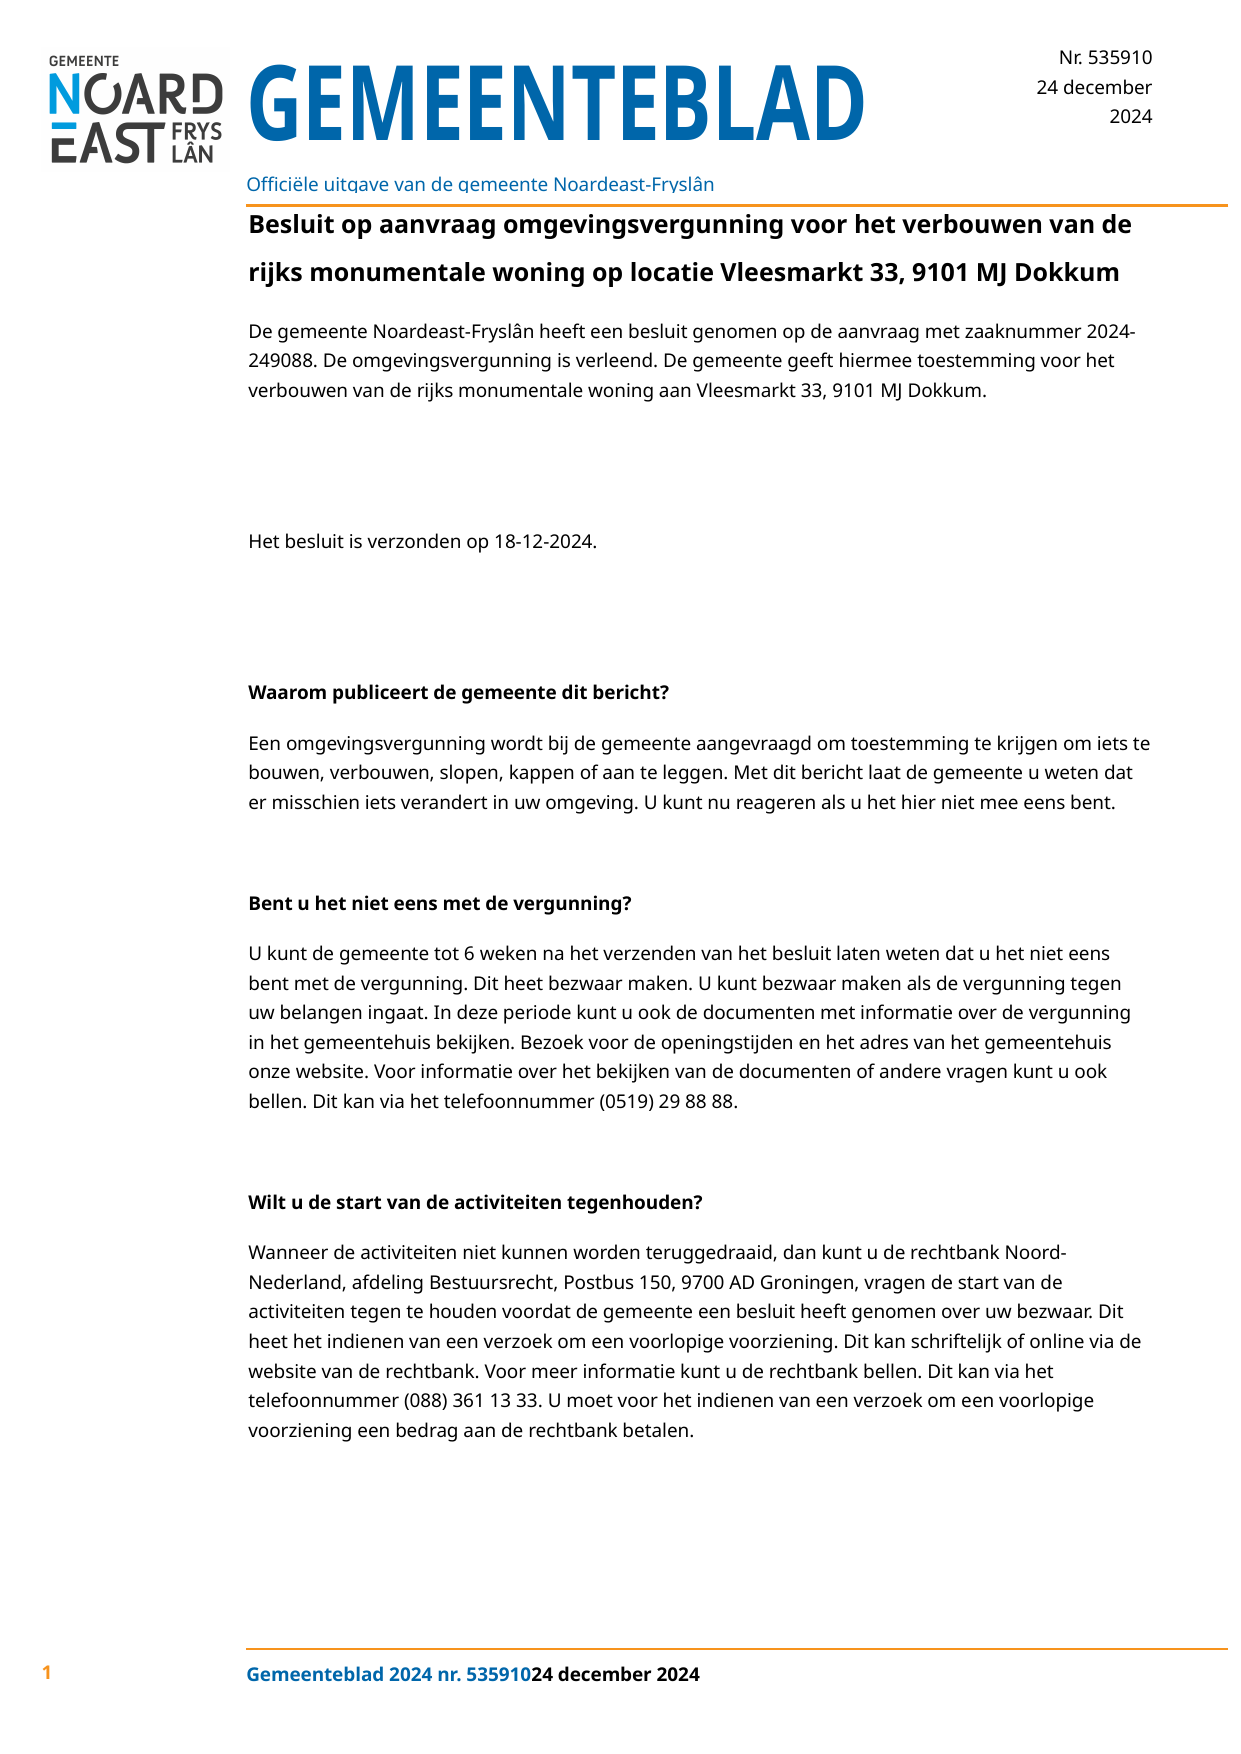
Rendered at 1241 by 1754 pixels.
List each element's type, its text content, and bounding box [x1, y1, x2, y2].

picture [41, 47, 231, 172]
text Het besluit is verzonden op 18-12-2024. [248, 528, 1152, 554]
text De gemeente Noardeast-Fryslân heeft een besluit genomen op de aanvraag met zaaknummer 2024-249088. De omgevingsvergunning is verleend. De gemeente geeft hiermee toestemming voor het verbouwen van de rijks monumentale woning aan Vleesmarkt 33, 9101 MJ Dokkum. [248, 318, 1152, 403]
text Waarom publiceert de gemeente dit bericht? [248, 679, 1152, 705]
text Besluit op aanvraag omgevingsvergunning voor het verbouwen van de rijks monumentale woning op locatie Vleesmarkt 33, 9101 MJ Dokkum [248, 207, 1152, 288]
text U kunt de gemeente tot 6 weken na het verzenden van het besluit laten weten dat u het niet eens bent met de vergunning. Dit heet bezwaar maken. U kunt bezwaar maken als de vergunning tegen uw belangen ingaat. In deze periode kunt u ook de documenten met informatie over de vergunning in het gemeentehuis bekijken. Bezoek voor de openingstijden en het adres van het gemeentehuis onze website. Voor informatie over het bekijken van de documenten of andere vragen kunt u ook bellen. Dit kan via het telefoonnummer (0519) 29 88 88. [248, 940, 1152, 1114]
text Een omgevingsvergunning wordt bij de gemeente aangevraagd om toestemming te krijgen om iets te bouwen, verbouwen, slopen, kappen of aan te leggen. Met dit bericht laat de gemeente u weten dat er misschien iets verandert in uw omgeving. U kunt nu reageren als u het hier niet mee eens bent. [248, 730, 1152, 815]
text Wilt u de start van de activiteiten tegenhouden? [248, 1189, 1152, 1215]
text Bent u het niet eens met de vergunning? [248, 890, 1152, 916]
text Wanneer de activiteiten niet kunnen worden teruggedraaid, dan kunt u de rechtbank Noord-Nederland, afdeling Bestuursrecht, Postbus 150, 9700 AD Groningen, vragen de start van de activiteiten tegen te houden voordat de gemeente een besluit heeft genomen over uw bezwaar. Dit heet het indienen van een verzoek om een voorlopige voorziening. Dit kan schriftelijk of online via de website van de rechtbank. Voor meer informatie kunt u de rechtbank bellen. Dit kan via het telefoonnummer (088) 361 13 33. U moet voor het indienen van een verzoek om een voorlopige voorziening een bedrag aan de rechtbank betalen. [248, 1239, 1152, 1443]
